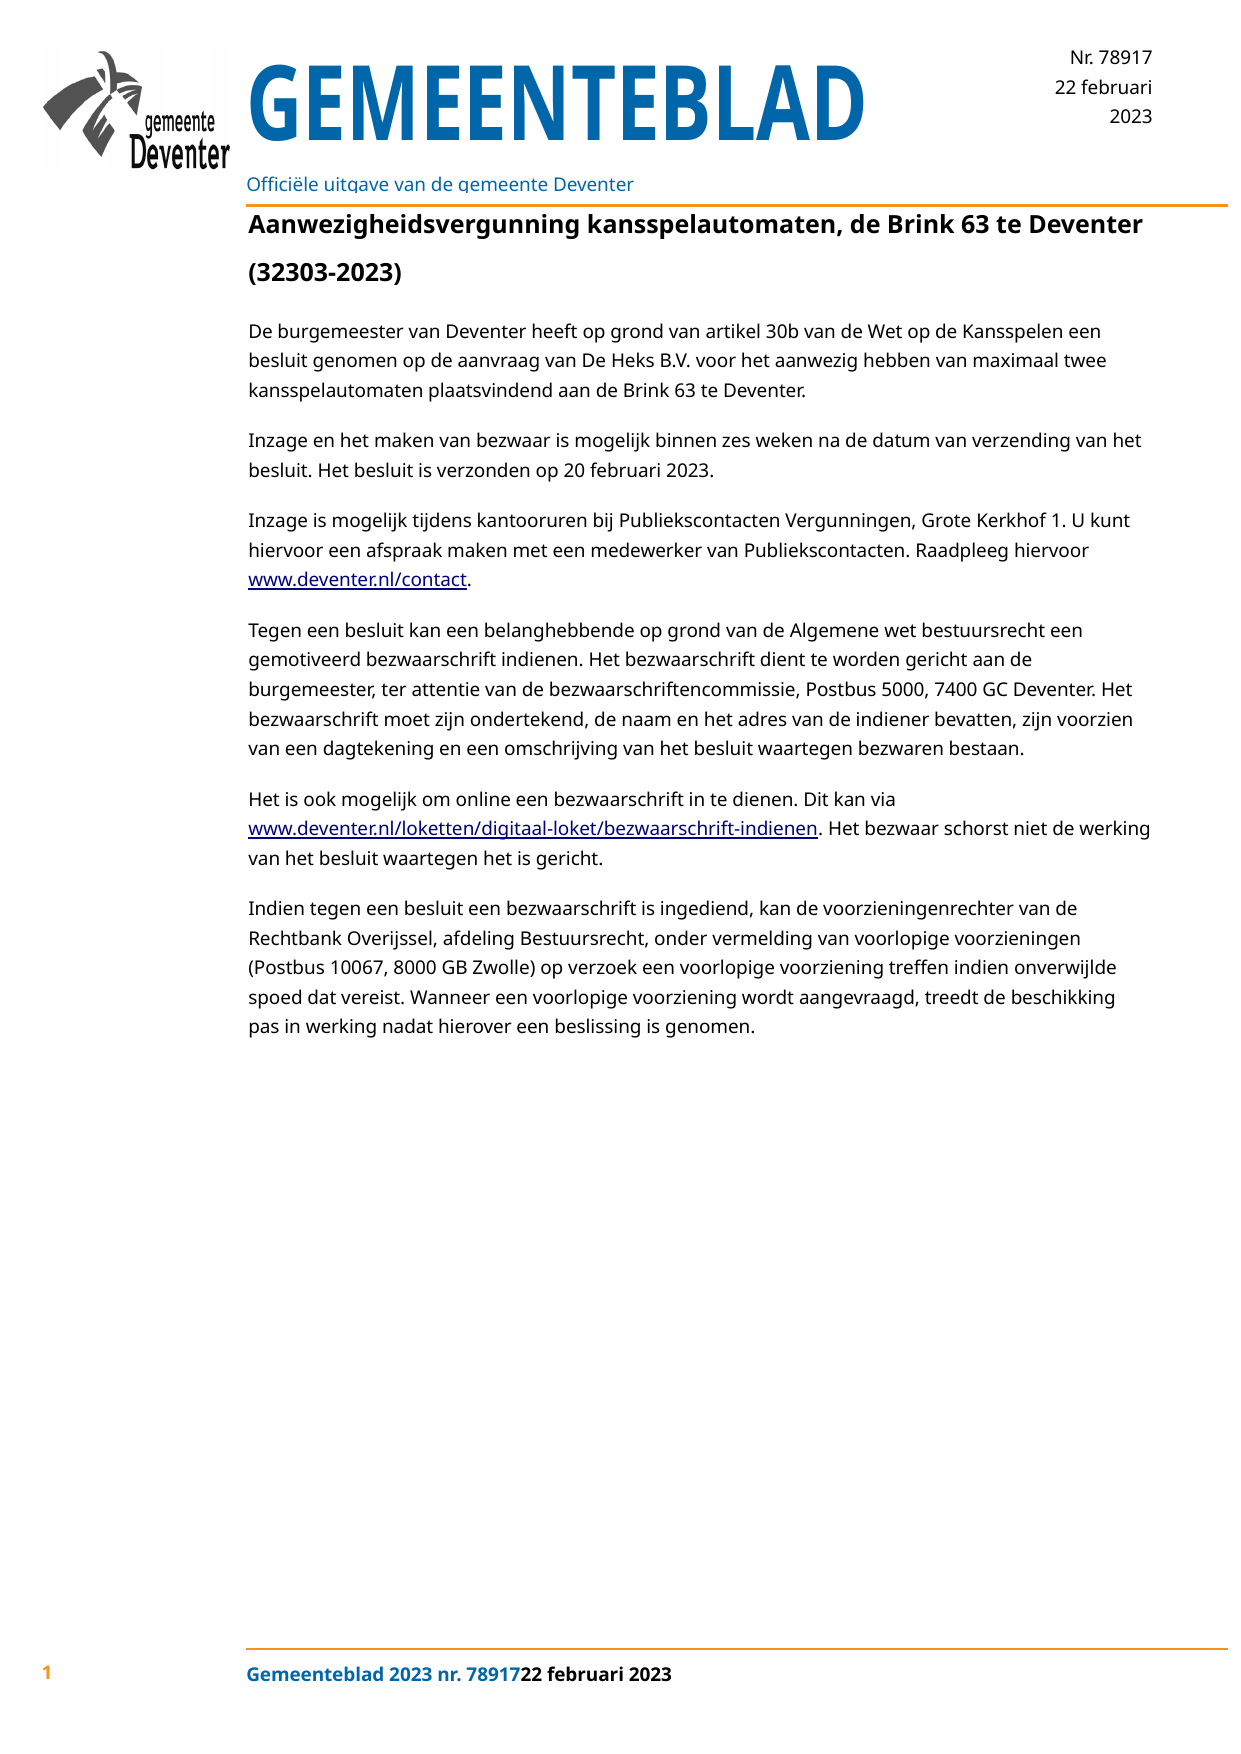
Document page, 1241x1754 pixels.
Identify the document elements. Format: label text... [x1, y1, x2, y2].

picture [41, 47, 231, 172]
text De burgemeester van Deventer heeft op grond van artikel 30b van de Wet op de Kansspelen een besluit genomen op de aanvraag van De Heks B.V. voor het aanwezig hebben van maximaal twee kansspelautomaten plaatsvindend aan de Brink 63 te Deventer. [248, 318, 1152, 403]
text Tegen een besluit kan een belanghebbende op grond van de Algemene wet bestuursrecht een gemotiveerd bezwaarschrift indienen. Het bezwaarschrift dient te worden gericht aan de burgemeester, ter attentie van de bezwaarschriftencommissie, Postbus 5000, 7400 GC Deventer. Het bezwaarschrift moet zijn ondertekend, de naam en het adres van de indiener bevatten, zijn voorzien van een dagtekening en een omschrijving van het besluit waartegen bezwaren bestaan. [248, 617, 1152, 761]
text Indien tegen een besluit een bezwaarschrift is ingediend, kan de voorzieningenrechter van de Rechtbank Overijssel, afdeling Bestuursrecht, onder vermelding van voorlopige voorzieningen (Postbus 10067, 8000 GB Zwolle) op verzoek een voorlopige voorziening treffen indien onverwijlde spoed dat vereist. Wanneer een voorlopige voorziening wordt aangevraagd, treedt de beschikking pas in werking nadat hierover een beslissing is genomen. [248, 895, 1152, 1039]
text Inzage is mogelijk tijdens kantooruren bij Publiekscontacten Vergunningen, Grote Kerkhof 1. U kunt hiervoor een afspraak maken met een medewerker van Publiekscontacten. Raadpleeg hiervoor www.deventer.nl/contact. [248, 507, 1152, 592]
text Inzage en het maken van bezwaar is mogelijk binnen zes weken na de datum van verzending van het besluit. Het besluit is verzonden op 20 februari 2023. [248, 427, 1152, 483]
text Het is ook mogelijk om online een bezwaarschrift in te dienen. Dit kan via www.deventer.nl/loketten/digitaal-loket/bezwaarschrift-indienen. Het bezwaar schorst niet de werking van het besluit waartegen het is gericht. [248, 786, 1152, 871]
text Aanwezigheidsvergunning kansspelautomaten, de Brink 63 te Deventer (32303-2023) [248, 207, 1152, 288]
